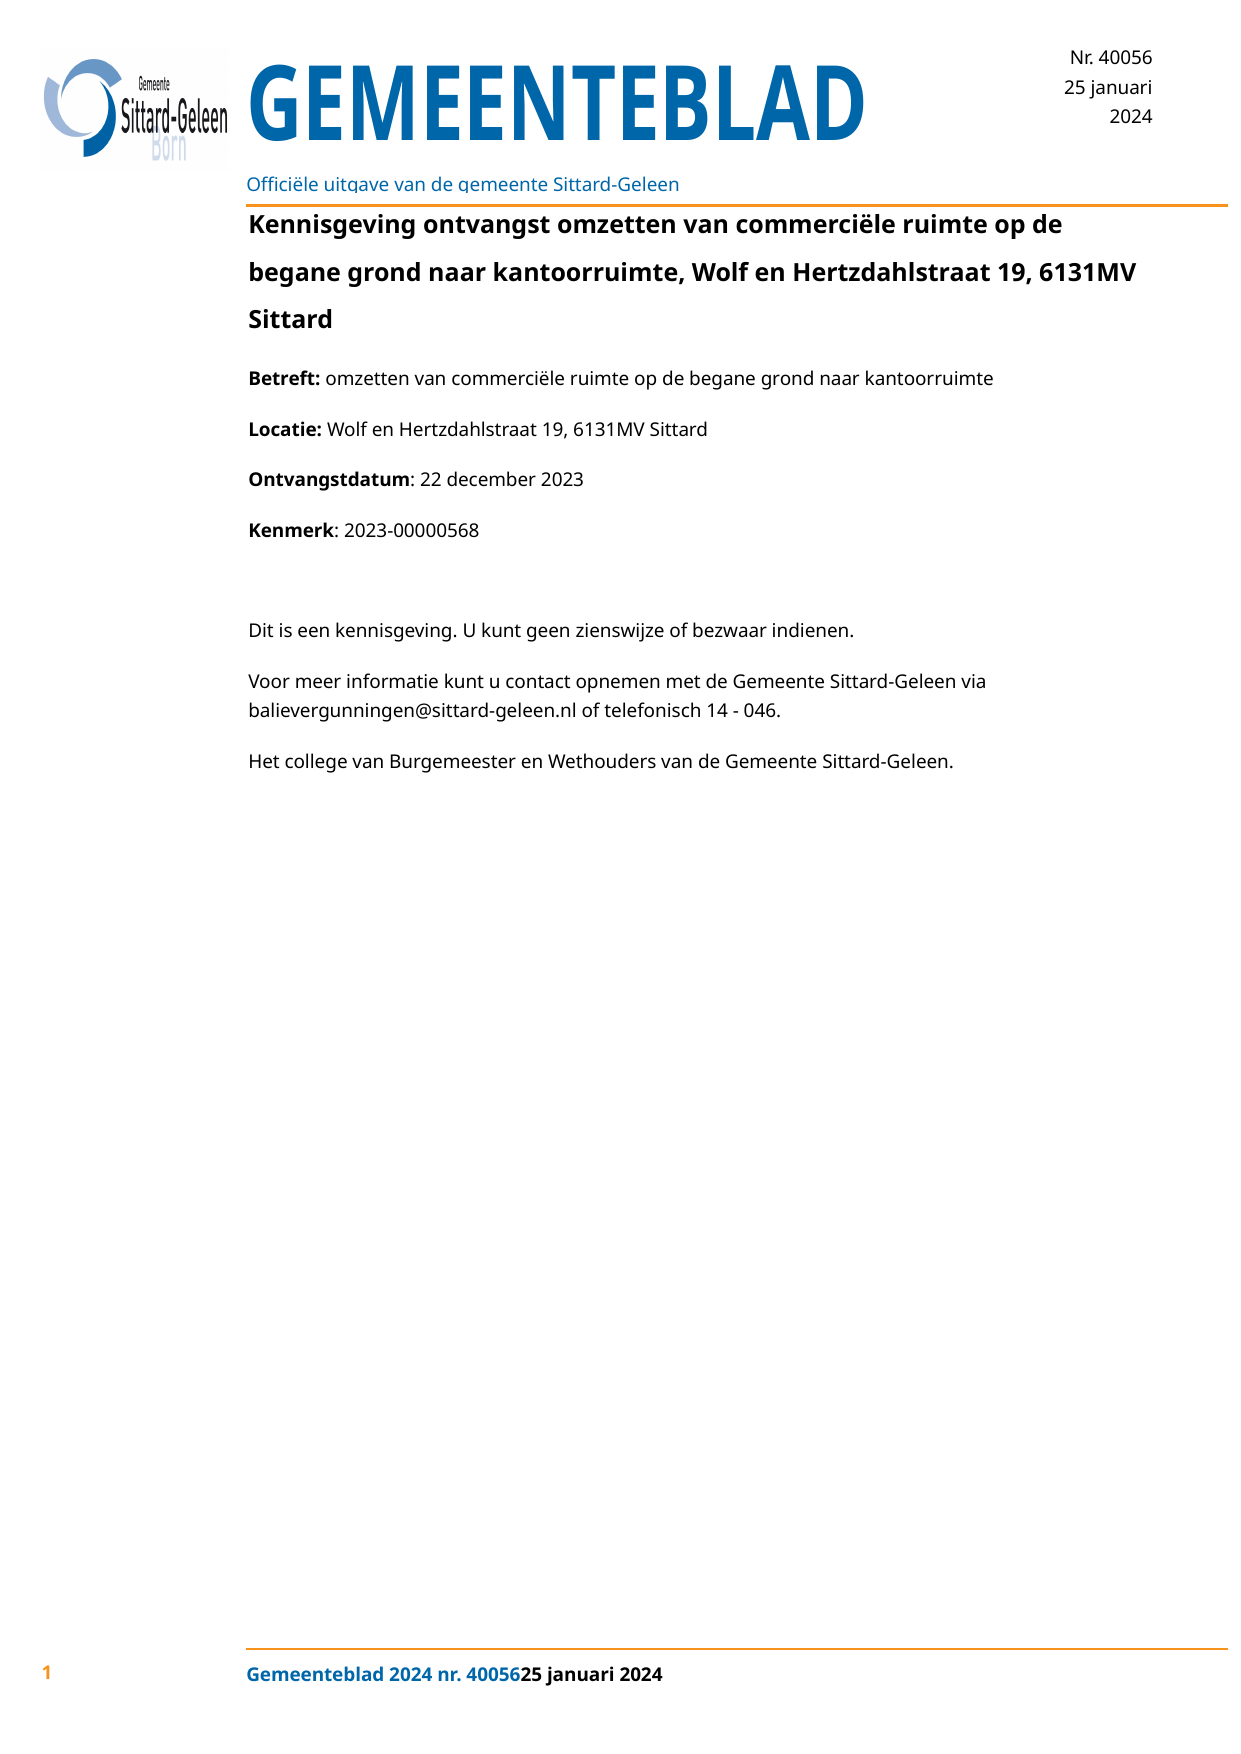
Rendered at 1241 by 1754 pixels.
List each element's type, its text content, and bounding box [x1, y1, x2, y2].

text Voor meer informatie kunt u contact opnemen met de Gemeente Sittard-Geleen via balievergunningen@sittard-geleen.nl of telefonisch 14 - 046. [248, 668, 1152, 723]
text Ontvangstdatum: 22 december 2023 [248, 466, 1152, 492]
text Het college van Burgemeester en Wethouders van de Gemeente Sittard-Geleen. [248, 748, 1152, 774]
text Dit is een kennisgeving. U kunt geen zienswijze of bezwaar indienen. [248, 618, 1152, 643]
picture [41, 47, 231, 172]
text Locatie: Wolf en Hertzdahlstraat 19, 6131MV Sittard [248, 416, 1152, 442]
text Kennisgeving ontvangst omzetten van commerciële ruimte op de begane grond naar kantoorruimte, Wolf en Hertzdahlstraat 19, 6131MV Sittard [248, 207, 1152, 336]
text Betreft: omzetten van commerciële ruimte op de begane grond naar kantoorruimte [248, 366, 1152, 391]
text Kenmerk: 2023-00000568 [248, 517, 1152, 542]
